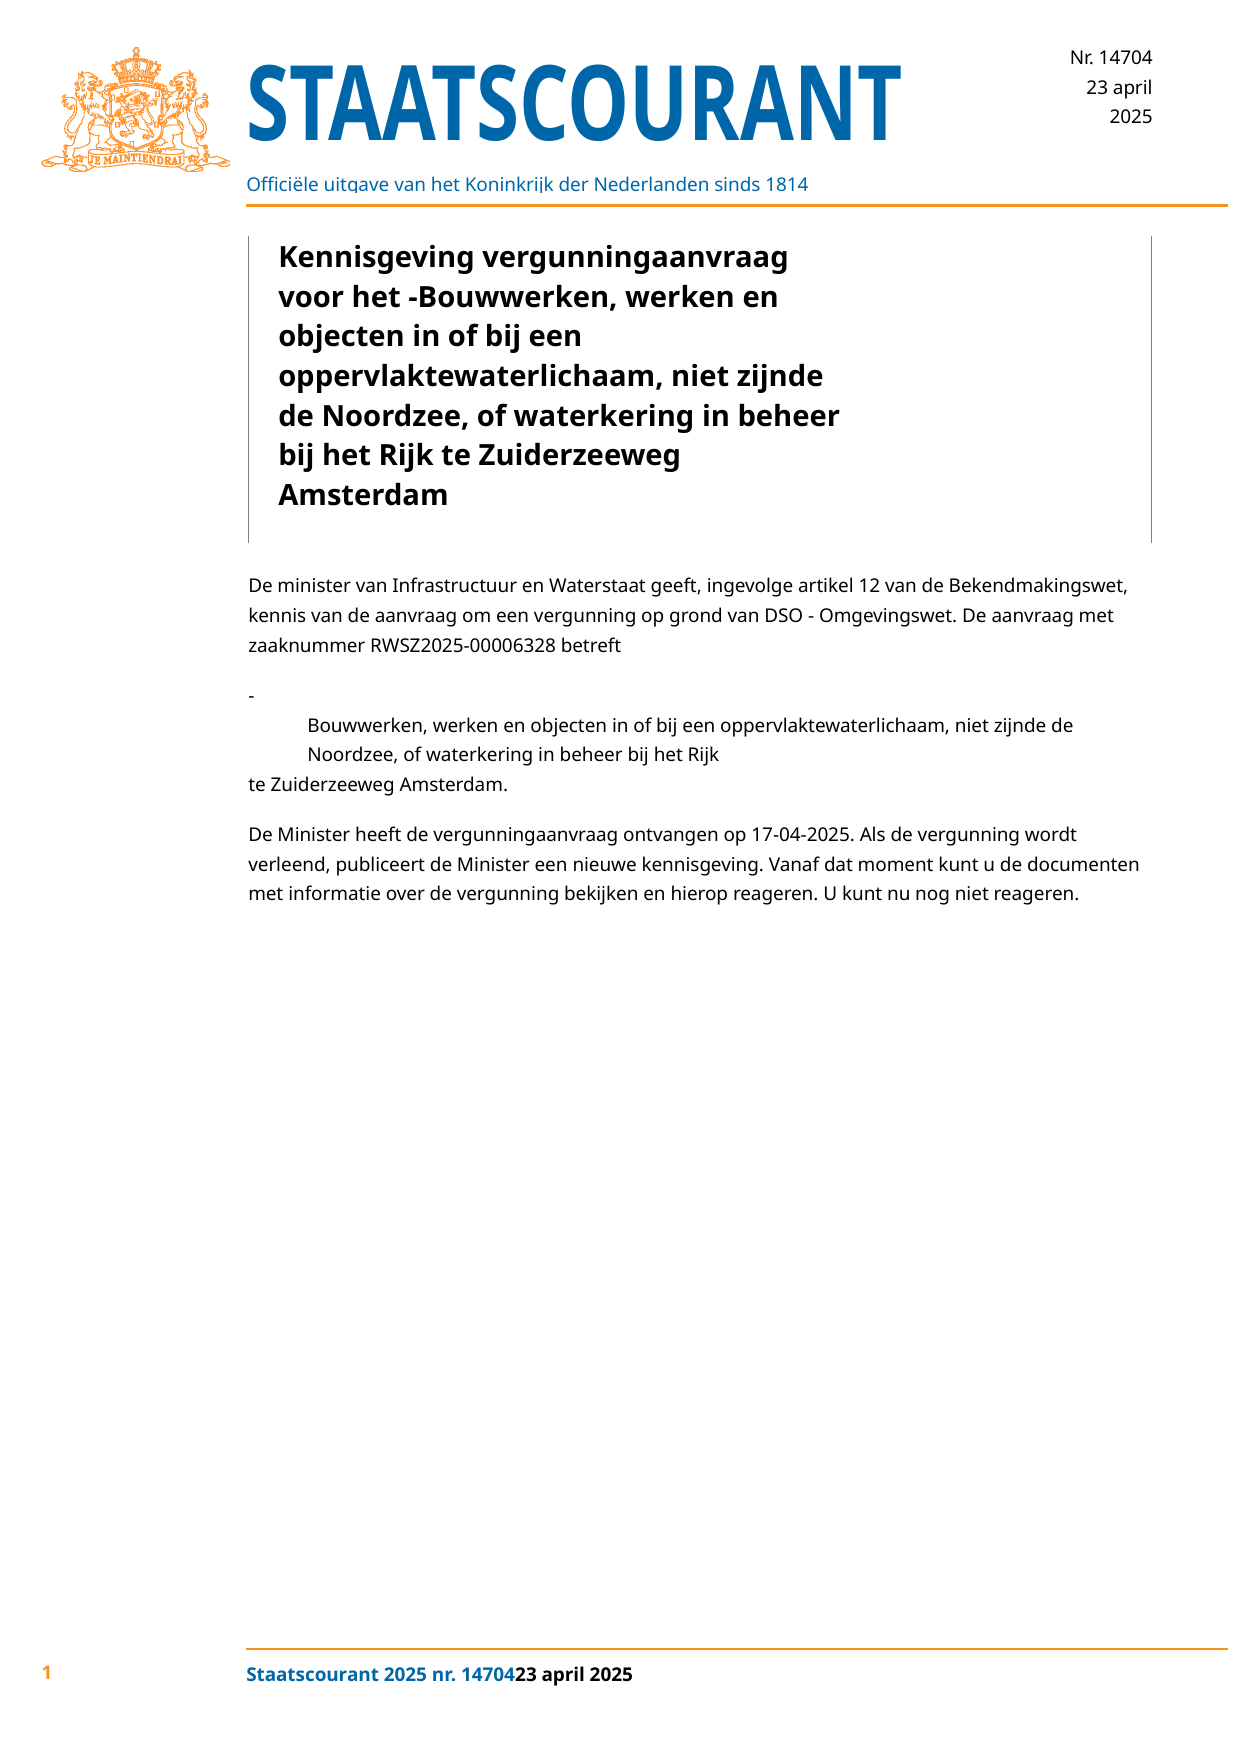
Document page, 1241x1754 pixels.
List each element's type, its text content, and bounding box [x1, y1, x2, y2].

picture [41, 47, 231, 172]
text te Zuiderzeeweg Amsterdam. [248, 771, 1152, 797]
text De minister van Infrastructuur en Waterstaat geeft, ingevolge artikel 12 van de Bekendmakingswet, kennis van de aanvraag om een vergunning op grond van DSO - Omgevingswet. De aanvraag met zaaknummer RWSZ2025-00006328 betreft [248, 573, 1152, 658]
table_header [850, 414, 1151, 543]
table_header [1090, 236, 1151, 413]
table_header [850, 236, 912, 413]
list Bouwwerken, werken en objecten in of bij een oppervlaktewaterlichaam, niet zijnde de Noordzee, of waterkering in beheer bij het Rijk [248, 712, 1152, 767]
table_header Kennisgeving vergunningaanvraag voor het -Bouwwerken, werken en objecten in of bij een oppervlaktewaterlichaam, niet zijnde de Noordzee, of waterkering in beheer bij het Rijk te Zuiderzeeweg Amsterdam [249, 236, 850, 543]
picture [912, 236, 1090, 414]
text De Minister heeft de vergunningaanvraag ontvangen op 17-04-2025. Als de vergunning wordt verleend, publiceert de Minister een nieuwe kennisgeving. Vanaf dat moment kunt u de documenten met informatie over de vergunning bekijken en hierop reageren. U kunt nu nog niet reageren. [248, 821, 1152, 906]
